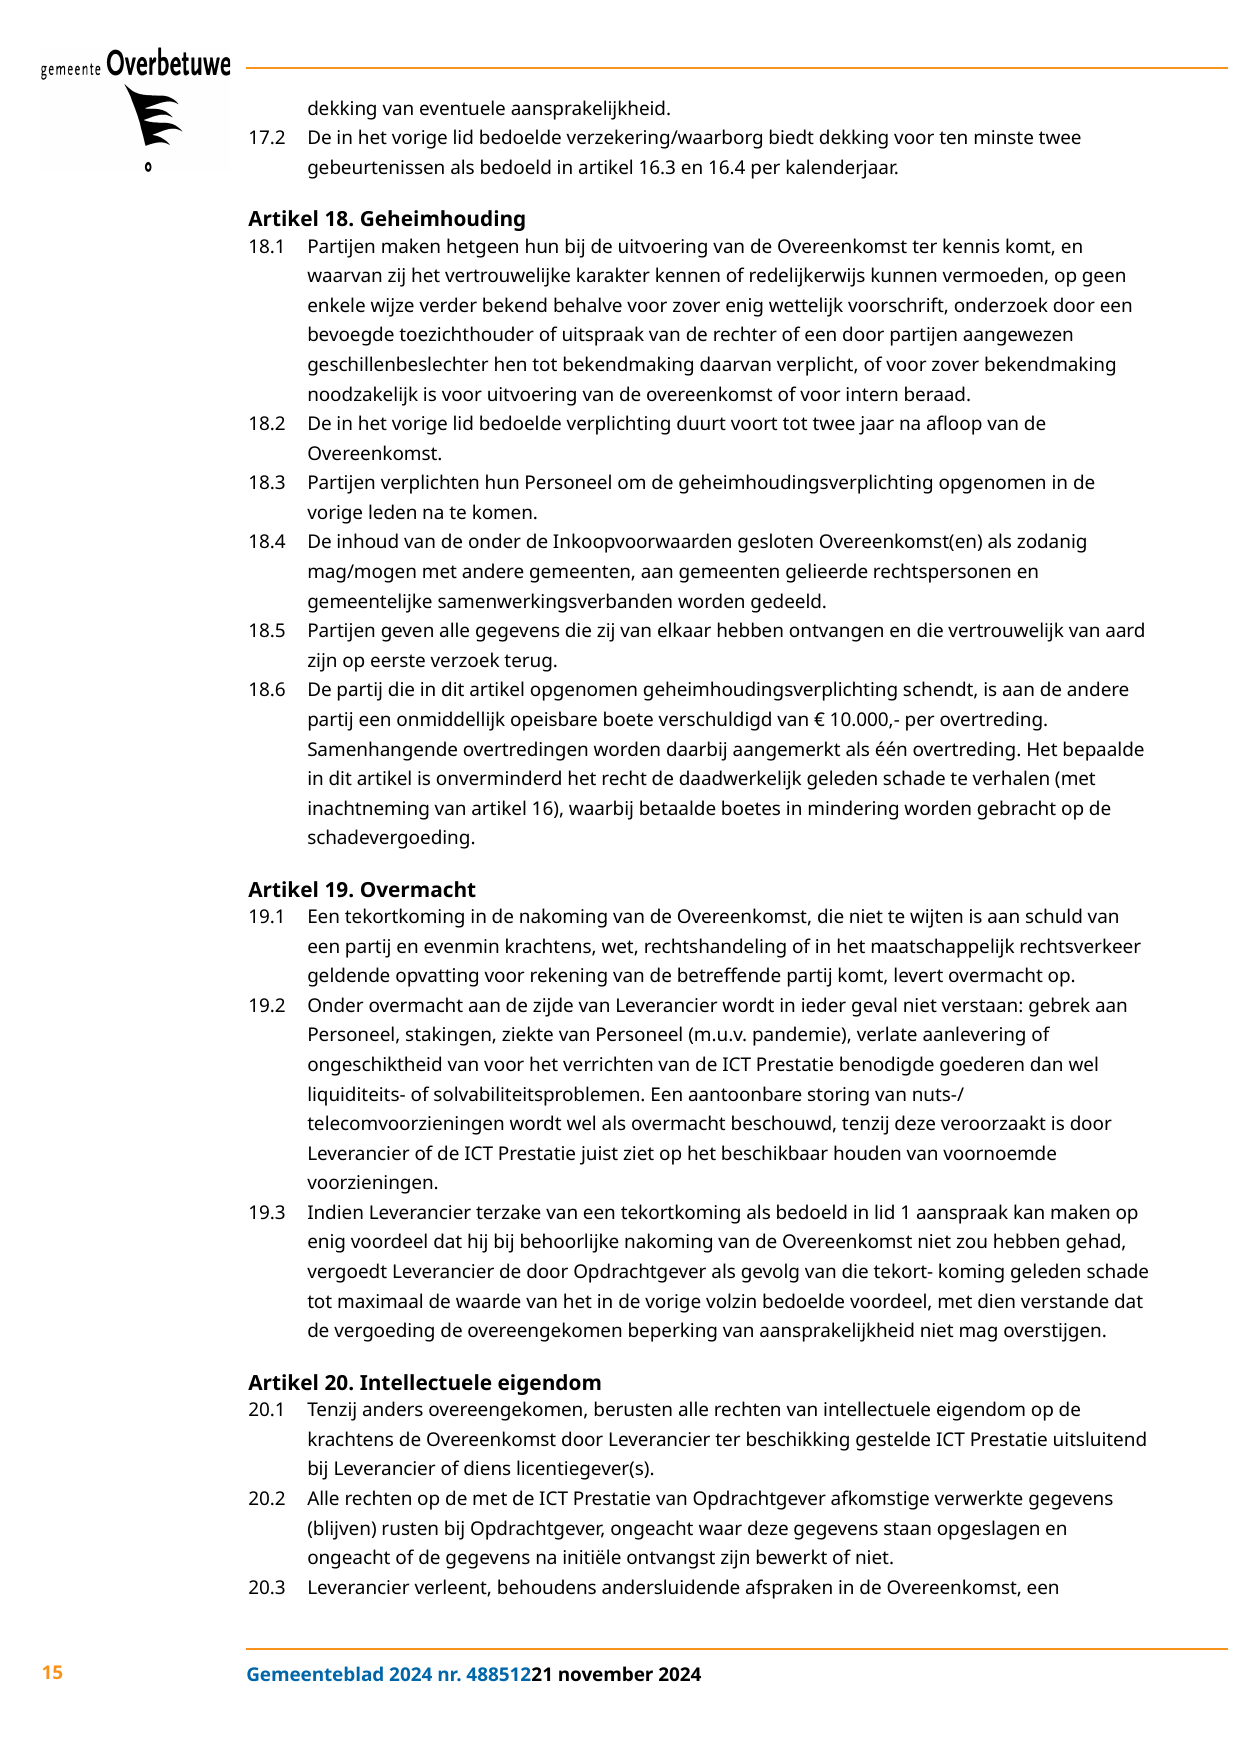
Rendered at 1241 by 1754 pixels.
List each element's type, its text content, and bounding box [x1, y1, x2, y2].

list De in het vorige lid bedoelde verzekering/waarborg biedt dekking voor ten minste twee gebeurtenissen als bedoeld in artikel 16.3 en 16.4 per kalenderjaar. [248, 124, 1152, 180]
list Partijen maken hetgeen hun bij de uitvoering van de Overeenkomst ter kennis komt, en waarvan zij het vertrouwelijke karakter kennen of redelijkerwijs kunnen vermoeden, op geen enkele wijze verder bekend behalve voor zover enig wettelijk voorschrift, onderzoek door een bevoegde toezichthouder of uitspraak van de rechter of een door partijen aangewezen geschillenbeslechter hen tot bekendmaking daarvan verplicht, of voor zover bekendmaking noodzakelijk is voor uitvoering van de overeenkomst of voor intern beraad. [248, 233, 1152, 406]
list Leverancier verleent, behoudens andersluidende afspraken in de Overeenkomst, een [248, 1574, 1152, 1599]
list Alle rechten op de met de ICT Prestatie van Opdrachtgever afkomstige verwerkte gegevens (blijven) rusten bij Opdrachtgever, ongeacht waar deze gegevens staan opgeslagen en ongeacht of de gegevens na initiële ontvangst zijn bewerkt of niet. [248, 1485, 1152, 1570]
list dekking van eventuele aansprakelijkheid. [248, 95, 1152, 121]
list Partijen verplichten hun Personeel om de geheimhoudingsverplichting opgenomen in de vorige leden na te komen. [248, 469, 1152, 525]
text Artikel 19. Overmacht [248, 875, 1152, 903]
list De partij die in dit artikel opgenomen geheimhoudingsverplichting schendt, is aan de andere partij een onmiddellijk opeisbare boete verschuldigd van € 10.000,- per overtreding. Samenhangende overtredingen worden daarbij aangemerkt als één overtreding. Het bepaalde in dit artikel is onverminderd het recht de daadwerkelijk geleden schade te verhalen (met inachtneming van artikel 16), waarbij betaalde boetes in mindering worden gebracht op de schadevergoeding. [248, 677, 1152, 850]
list Partijen geven alle gegevens die zij van elkaar hebben ontvangen en die vertrouwelijk van aard zijn op eerste verzoek terug. [248, 617, 1152, 673]
list Een tekortkoming in de nakoming van de Overeenkomst, die niet te wijten is aan schuld van een partij en evenmin krachtens, wet, rechtshandeling of in het maatschappelijk rechtsverkeer geldende opvatting voor rekening van de betreffende partij komt, levert overmacht op. [248, 903, 1152, 988]
picture [41, 47, 231, 172]
list De in het vorige lid bedoelde verplichting duurt voort tot twee jaar na afloop van de Overeenkomst. [248, 410, 1152, 466]
list De inhoud van de onder de Inkoopvoorwaarden gesloten Overeenkomst(en) als zodanig mag/mogen met andere gemeenten, aan gemeenten gelieerde rechtspersonen en gemeentelijke samenwerkingsverbanden worden gedeeld. [248, 529, 1152, 613]
text Artikel 20. Intellectuele eigendom [248, 1368, 1152, 1396]
list Indien Leverancier terzake van een tekortkoming als bedoeld in lid 1 aanspraak kan maken op enig voordeel dat hij bij behoorlijke nakoming van de Overeenkomst niet zou hebben gehad, vergoedt Leverancier de door Opdrachtgever als gevolg van die tekort- koming geleden schade tot maximaal de waarde van het in de vorige volzin bedoelde voordeel, met dien verstande dat de vergoeding de overeengekomen beperking van aansprakelijkheid niet mag overstijgen. [248, 1199, 1152, 1343]
list Onder overmacht aan de zijde van Leverancier wordt in ieder geval niet verstaan: gebrek aan Personeel, stakingen, ziekte van Personeel (m.u.v. pandemie), verlate aanlevering of ongeschiktheid van voor het verrichten van de ICT Prestatie benodigde goederen dan wel liquiditeits- of solvabiliteitsproblemen. Een aantoonbare storing van nuts-/ telecomvoorzieningen wordt wel als overmacht beschouwd, tenzij deze veroorzaakt is door Leverancier of de ICT Prestatie juist ziet op het beschikbaar houden van voornoemde voorzieningen. [248, 992, 1152, 1195]
list Tenzij anders overeengekomen, berusten alle rechten van intellectuele eigendom op de krachtens de Overeenkomst door Leverancier ter beschikking gestelde ICT Prestatie uitsluitend bij Leverancier of diens licentiegever(s). [248, 1396, 1152, 1481]
text Artikel 18. Geheimhouding [248, 204, 1152, 233]
